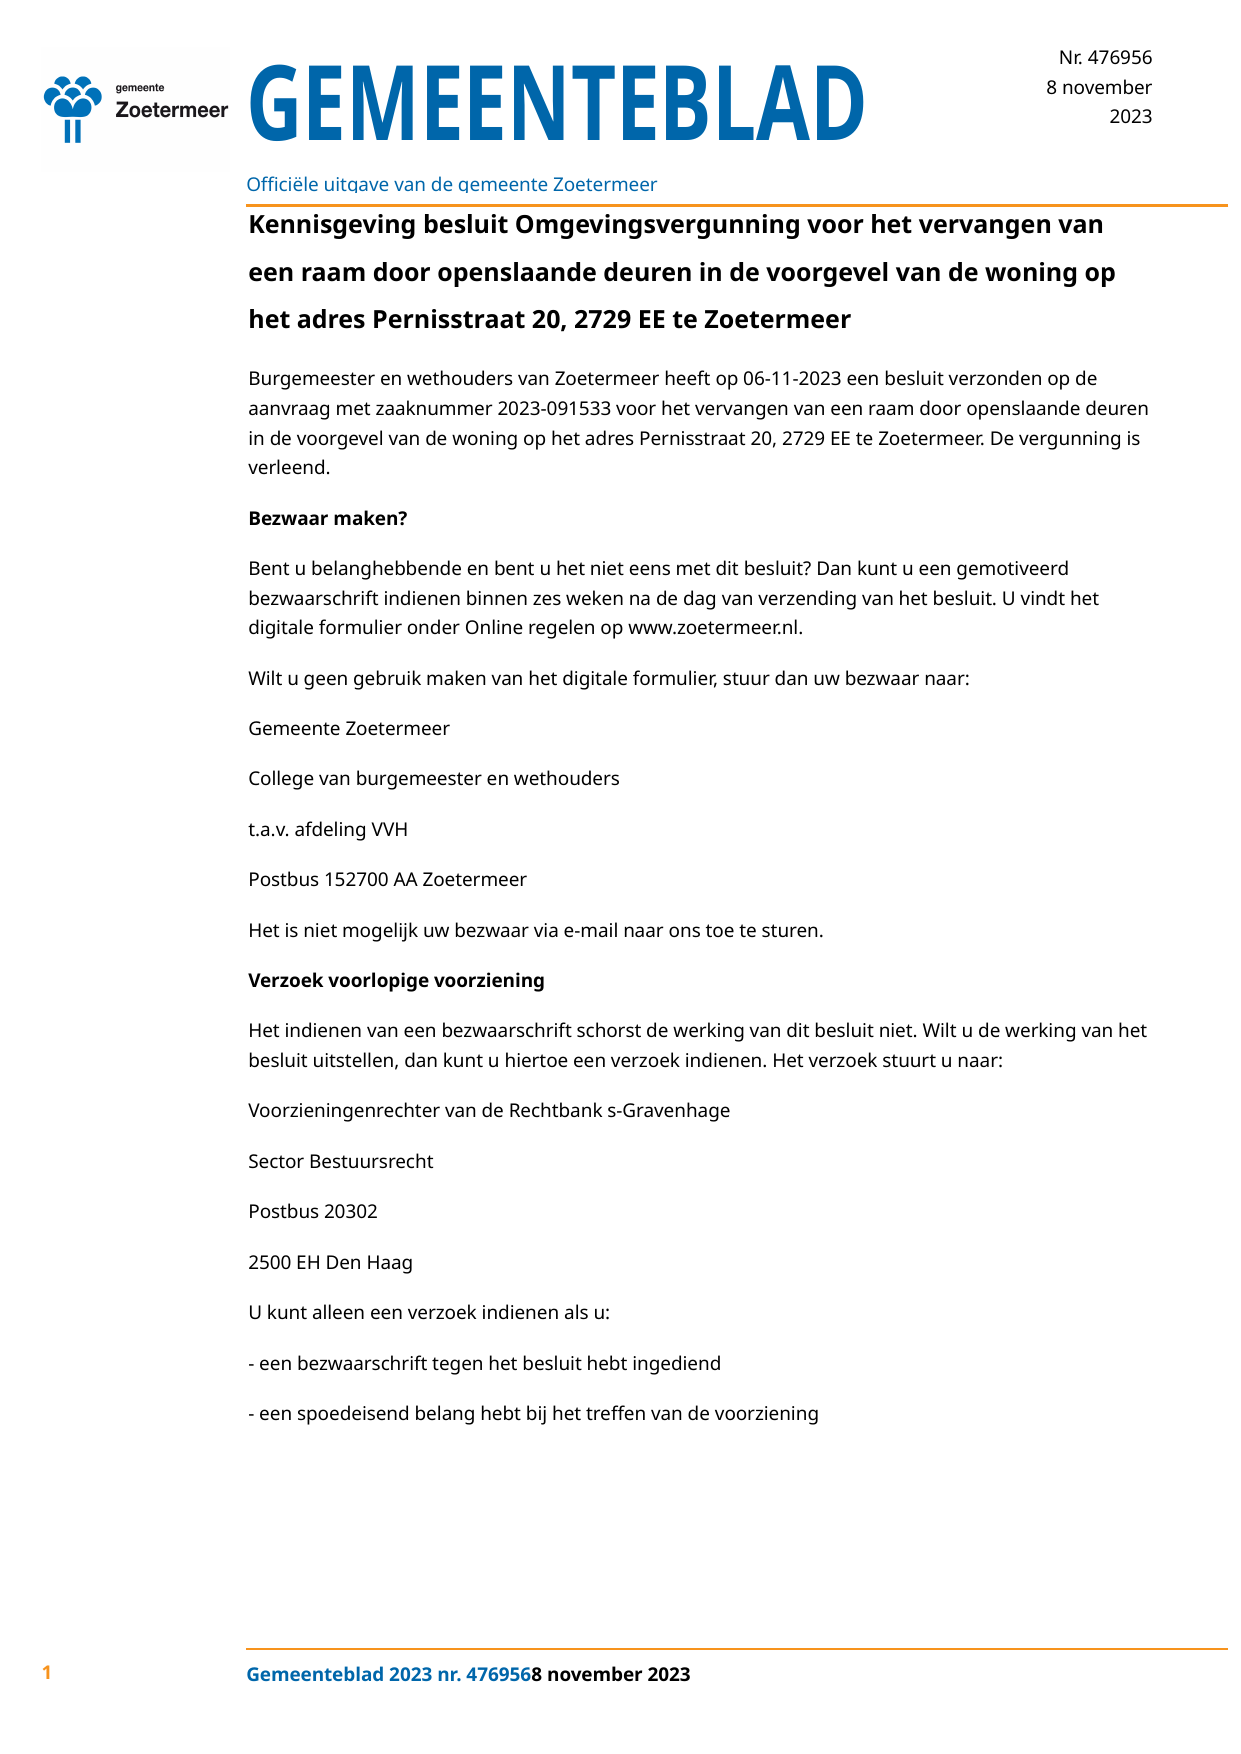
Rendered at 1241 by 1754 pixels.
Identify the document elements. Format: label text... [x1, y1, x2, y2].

text Voorzieningenrechter van de Rechtbank s-Gravenhage [248, 1098, 1152, 1123]
text Verzoek voorlopige voorziening [248, 967, 1152, 993]
text Het is niet mogelijk uw bezwaar via e-mail naar ons toe te sturen. [248, 917, 1152, 942]
text 2500 EH Den Haag [248, 1249, 1152, 1274]
text Kennisgeving besluit Omgevingsvergunning voor het vervangen van een raam door openslaande deuren in de voorgevel van de woning op het adres Pernisstraat 20, 2729 EE te Zoetermeer [248, 207, 1152, 336]
picture [41, 47, 231, 172]
text - een bezwaarschrift tegen het besluit hebt ingediend [248, 1350, 1152, 1375]
text Postbus 152700 AA Zoetermeer [248, 866, 1152, 892]
text Burgemeester en wethouders van Zoetermeer heeft op 06-11-2023 een besluit verzonden op de aanvraag met zaaknummer 2023-091533 voor het vervangen van een raam door openslaande deuren in de voorgevel van de woning op het adres Pernisstraat 20, 2729 EE te Zoetermeer. De vergunning is verleend. [248, 366, 1152, 480]
text Postbus 20302 [248, 1198, 1152, 1224]
text - een spoedeisend belang hebt bij het treffen van de voorziening [248, 1400, 1152, 1426]
text Bent u belanghebbende en bent u het niet eens met dit besluit? Dan kunt u een gemotiveerd bezwaarschrift indienen binnen zes weken na de dag van verzending van het besluit. U vindt het digitale formulier onder Online regelen op www.zoetermeer.nl. [248, 555, 1152, 640]
text Bezwaar maken? [248, 505, 1152, 530]
text Het indienen van een bezwaarschrift schorst de werking van dit besluit niet. Wilt u de werking van het besluit uitstellen, dan kunt u hiertoe een verzoek indienen. Het verzoek stuurt u naar: [248, 1018, 1152, 1073]
text t.a.v. afdeling VVH [248, 816, 1152, 842]
text Gemeente Zoetermeer [248, 715, 1152, 741]
text Wilt u geen gebruik maken van het digitale formulier, stuur dan uw bezwaar naar: [248, 665, 1152, 690]
text Sector Bestuursrecht [248, 1148, 1152, 1174]
text U kunt alleen een verzoek indienen als u: [248, 1299, 1152, 1325]
text College van burgemeester en wethouders [248, 766, 1152, 791]
